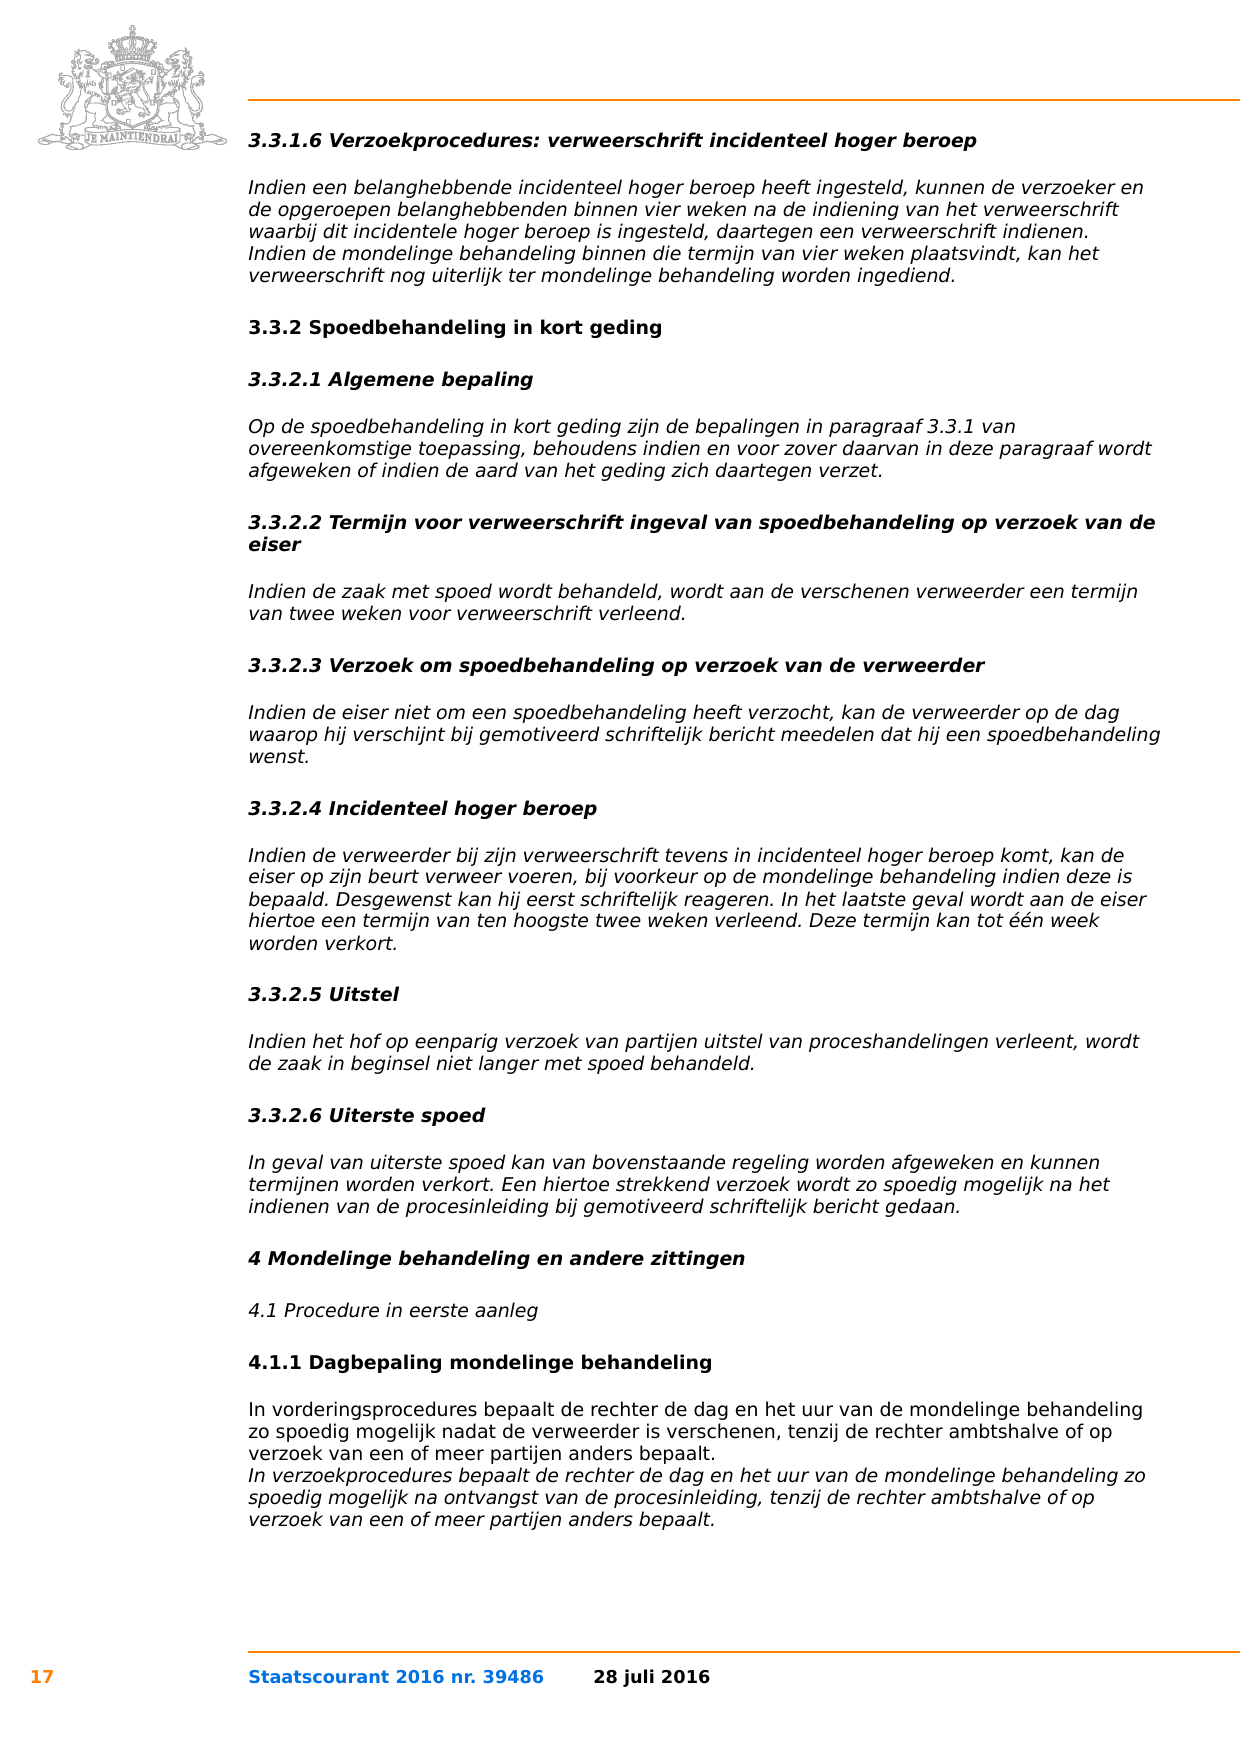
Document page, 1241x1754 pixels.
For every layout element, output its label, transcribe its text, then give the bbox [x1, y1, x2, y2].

subtitle 4 Mondelinge behandeling en andere zittingen [248, 1248, 1163, 1270]
text Indien een belanghebbende incidenteel hoger beroep heeft ingesteld, kunnen de verzoeker en de opgeroepen belanghebbenden binnen vier weken na de indiening van het verweerschrift waarbij dit incidentele hoger beroep is ingesteld, daartegen een verweerschrift indienen. [248, 177, 1163, 243]
subtitle 3.3.2.6 Uiterste spoed [248, 1105, 1163, 1127]
text Indien de mondelinge behandeling binnen die termijn van vier weken plaatsvindt, kan het verweerschrift nog uiterlijk ter mondelinge behandeling worden ingediend. [248, 243, 1163, 287]
subtitle 3.3.2 Spoedbehandeling in kort geding [248, 317, 1163, 339]
subtitle 3.3.2.5 Uitstel [248, 984, 1163, 1006]
text Indien het hof op eenparig verzoek van partijen uitstel van proceshandelingen verleent, wordt de zaak in beginsel niet langer met spoed behandeld. [248, 1031, 1163, 1075]
subtitle 3.3.1.6 Verzoekprocedures: verweerschrift incidenteel hoger beroep [248, 130, 1163, 152]
subtitle 3.3.2.3 Verzoek om spoedbehandeling op verzoek van de verweerder [248, 654, 1163, 677]
picture [38, 25, 227, 150]
text In verzoekprocedures bepaalt de rechter de dag en het uur van de mondelinge behandeling zo spoedig mogelijk na ontvangst van de procesinleiding, tenzij de rechter ambtshalve of op verzoek van een of meer partijen anders bepaalt. [248, 1465, 1163, 1531]
subtitle 3.3.2.4 Incidenteel hoger beroep [248, 797, 1163, 819]
subtitle 4.1.1 Dagbepaling mondelinge behandeling [248, 1352, 1163, 1374]
text Indien de verweerder bij zijn verweerschrift tevens in incidenteel hoger beroep komt, kan de eiser op zijn beurt verweer voeren, bij voorkeur op de mondelinge behandeling indien deze is bepaald. Desgewenst kan hij eerst schriftelijk reageren. In het laatste geval wordt aan de eiser hiertoe een termijn van ten hoogste twee weken verleend. Deze termijn kan tot één week worden verkort. [248, 844, 1163, 954]
text Op de spoedbehandeling in kort geding zijn de bepalingen in paragraaf 3.3.1 van overeenkomstige toepassing, behoudens indien en voor zover daarvan in deze paragraaf wordt afgeweken of indien de aard van het geding zich daartegen verzet. [248, 416, 1163, 482]
subtitle 3.3.2.2 Termijn voor verweerschrift ingeval van spoedbehandeling op verzoek van de eiser [248, 512, 1163, 556]
text In geval van uiterste spoed kan van bovenstaande regeling worden afgeweken en kunnen termijnen worden verkort. Een hiertoe strekkend verzoek wordt zo spoedig mogelijk na het indienen van de procesinleiding bij gemotiveerd schriftelijk bericht gedaan. [248, 1152, 1163, 1218]
text In vorderingsprocedures bepaalt de rechter de dag en het uur van de mondelinge behandeling zo spoedig mogelijk nadat de verweerder is verschenen, tenzij de rechter ambtshalve of op verzoek van een of meer partijen anders bepaalt. [248, 1399, 1163, 1465]
text Indien de zaak met spoed wordt behandeld, wordt aan de verschenen verweerder een termijn van twee weken voor verweerschrift verleend. [248, 581, 1163, 624]
text Indien de eiser niet om een spoedbehandeling heeft verzocht, kan de verweerder op de dag waarop hij verschijnt bij gemotiveerd schriftelijk bericht meedelen dat hij een spoedbehandeling wenst. [248, 702, 1163, 767]
subtitle 3.3.2.1 Algemene bepaling [248, 369, 1163, 391]
subtitle 4.1 Procedure in eerste aanleg [248, 1300, 1163, 1322]
